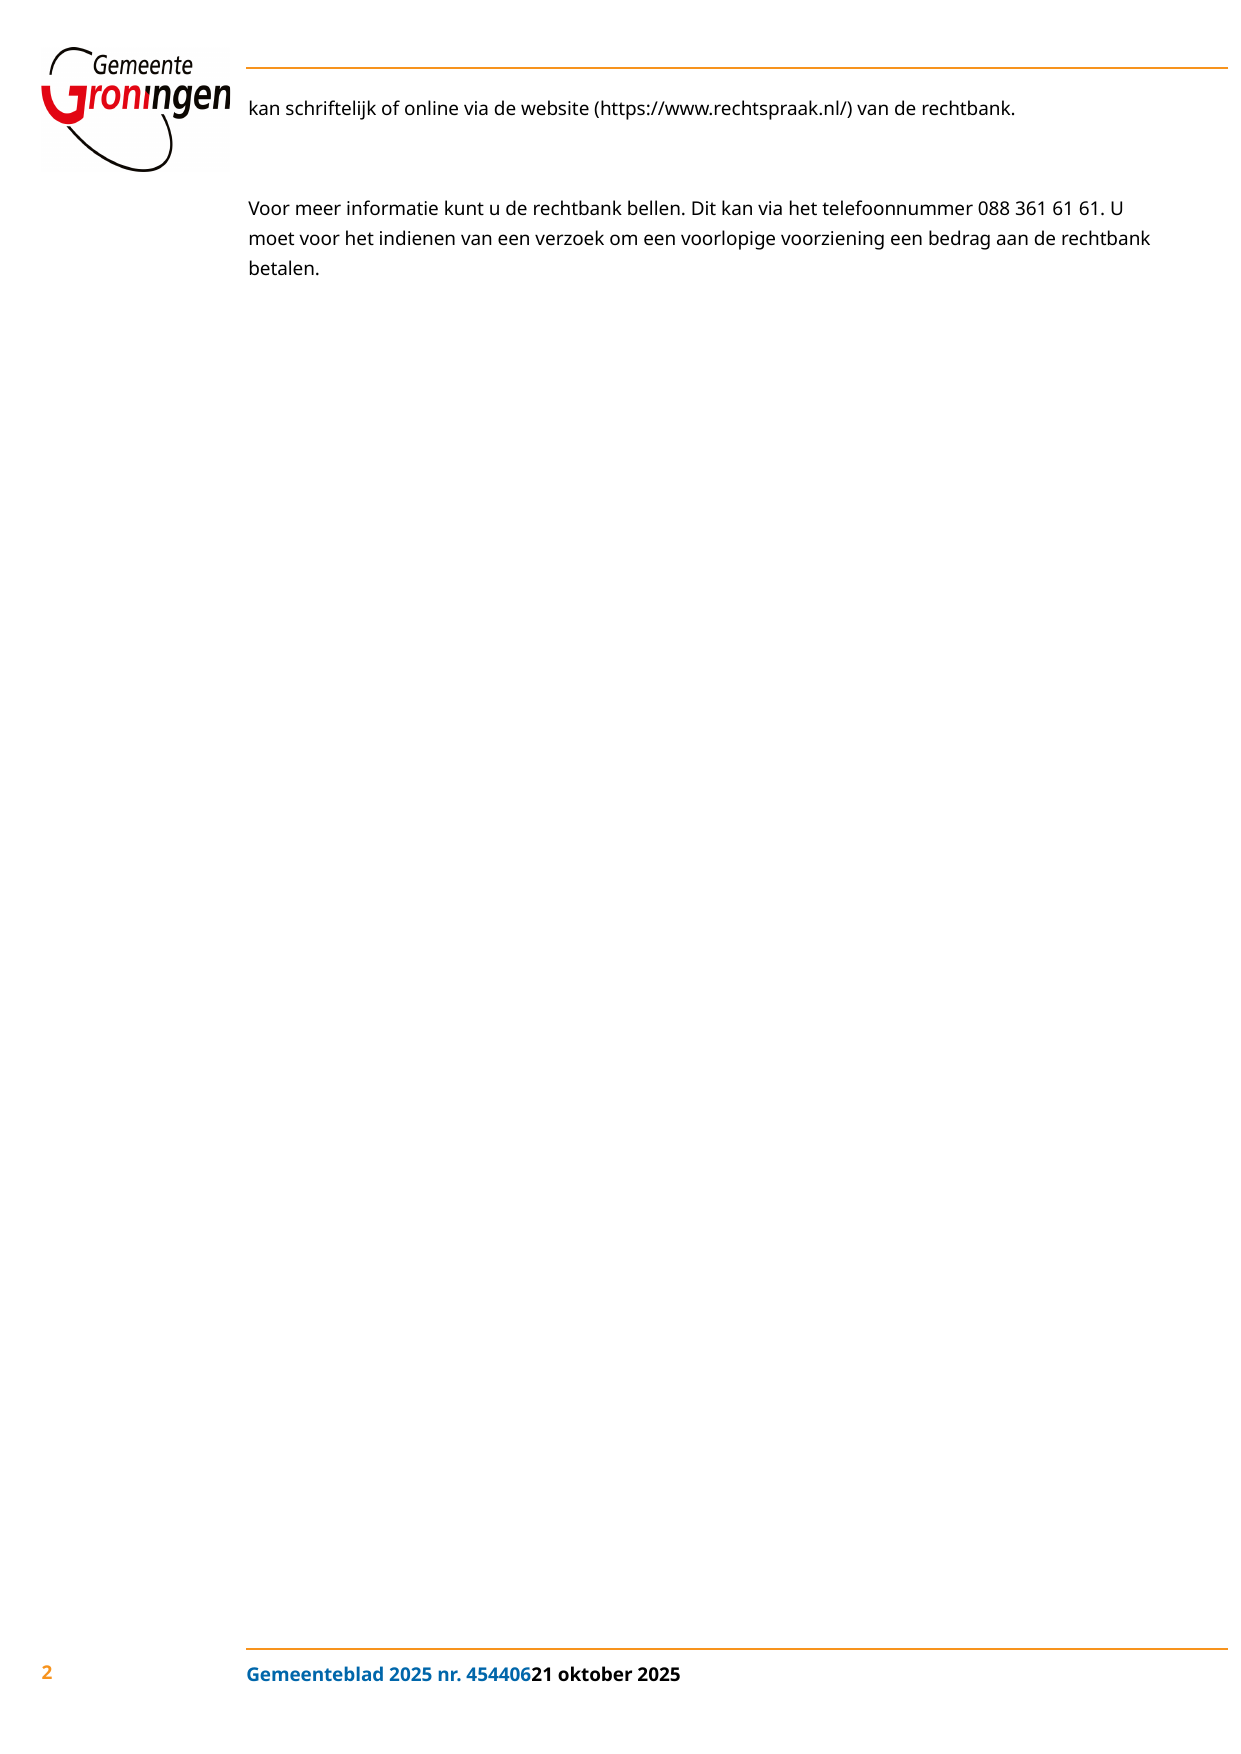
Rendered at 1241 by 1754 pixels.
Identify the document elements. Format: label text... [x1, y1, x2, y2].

text Voor meer informatie kunt u de rechtbank bellen. Dit kan via het telefoonnummer 088 361 61 61. U moet voor het indienen van een verzoek om een voorlopige voorziening een bedrag aan de rechtbank betalen. [248, 196, 1152, 281]
picture [41, 47, 231, 172]
text kan schriftelijk of online via de website (https://www.rechtspraak.nl/) van de rechtbank. [248, 95, 1152, 121]
